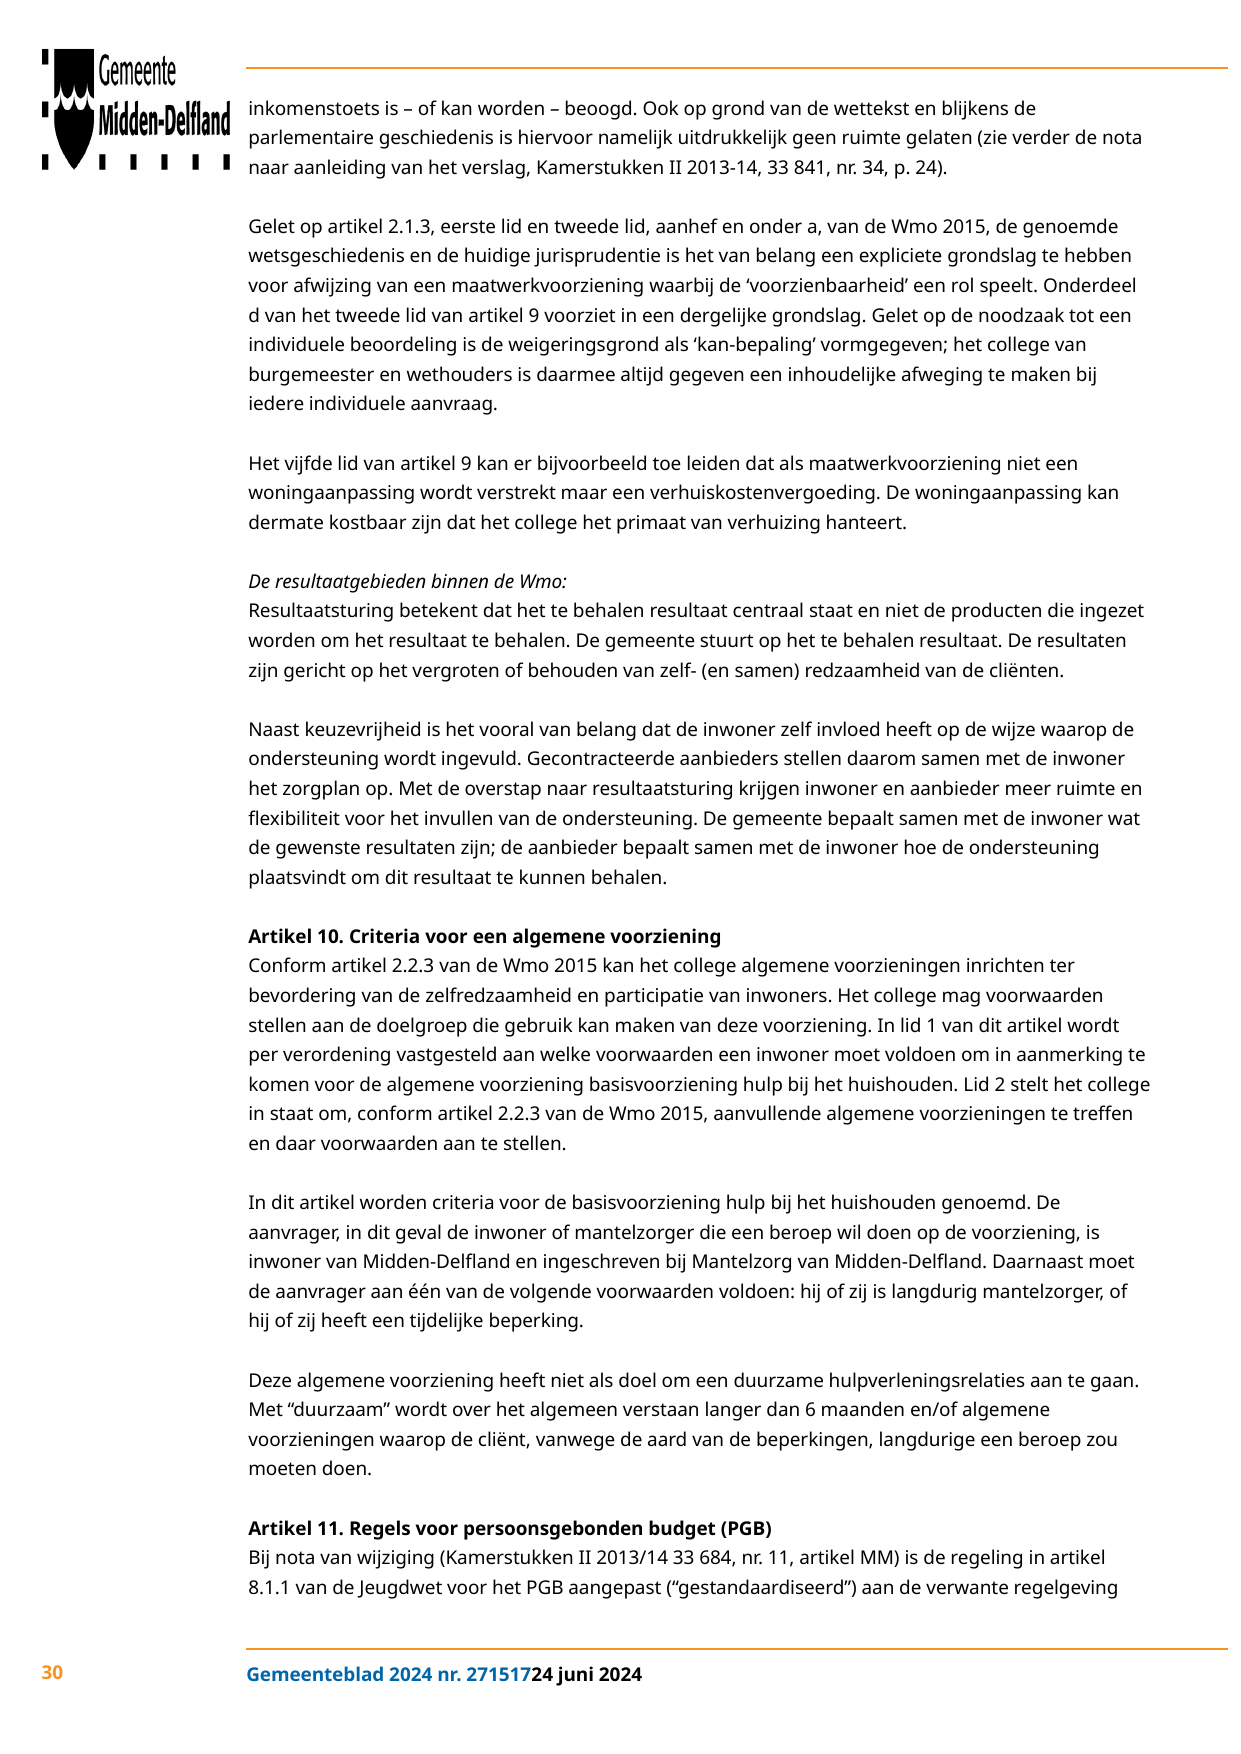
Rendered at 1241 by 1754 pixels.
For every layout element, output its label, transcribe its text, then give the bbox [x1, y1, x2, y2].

text Artikel 10. Criteria voor een algemene voorziening [248, 923, 1152, 949]
text Bij nota van wijziging (Kamerstukken II 2013/14 33 684, nr. 11, artikel MM) is de regeling in artikel 8.1.1 van de Jeugdwet voor het PGB aangepast (“gestandaardiseerd”) aan de verwante regelgeving [248, 1544, 1152, 1600]
text Artikel 11. Regels voor persoonsgebonden budget (PGB) [248, 1515, 1152, 1541]
text Deze algemene voorziening heeft niet als doel om een duurzame hulpverleningsrelaties aan te gaan. Met “duurzaam” wordt over het algemeen verstaan langer dan 6 maanden en/of algemene voorzieningen waarop de cliënt, vanwege de aard van de beperkingen, langdurige een beroep zou moeten doen. [248, 1367, 1152, 1481]
text inkomenstoets is – of kan worden – beoogd. Ook op grond van de wettekst en blijkens de parlementaire geschiedenis is hiervoor namelijk uitdrukkelijk geen ruimte gelaten (zie verder de nota naar aanleiding van het verslag, Kamerstukken II 2013-14, 33 841, nr. 34, p. 24). [248, 95, 1152, 180]
text Gelet op artikel 2.1.3, eerste lid en tweede lid, aanhef en onder a, van de Wmo 2015, de genoemde wetsgeschiedenis en de huidige jurisprudentie is het van belang een expliciete grondslag te hebben voor afwijzing van een maatwerkvoorziening waarbij de ‘voorzienbaarheid’ een rol speelt. Onderdeel d van het tweede lid van artikel 9 voorziet in een dergelijke grondslag. Gelet op de noodzaak tot een individuele beoordeling is de weigeringsgrond als ‘kan-bepaling’ vormgegeven; het college van burgemeester en wethouders is daarmee altijd gegeven een inhoudelijke afweging te maken bij iedere individuele aanvraag. [248, 213, 1152, 416]
text De resultaatgebieden binnen de Wmo: [248, 568, 1152, 594]
text In dit artikel worden criteria voor de basisvoorziening hulp bij het huishouden genoemd. De aanvrager, in dit geval de inwoner of mantelzorger die een beroep wil doen op de voorziening, is inwoner van Midden-Delfland en ingeschreven bij Mantelzorg van Midden-Delfland. Daarnaast moet de aanvrager aan één van de volgende voorwaarden voldoen: hij of zij is langdurig mantelzorger, of hij of zij heeft een tijdelijke beperking. [248, 1189, 1152, 1333]
text Naast keuzevrijheid is het vooral van belang dat de inwoner zelf invloed heeft op de wijze waarop de ondersteuning wordt ingevuld. Gecontracteerde aanbieders stellen daarom samen met de inwoner het zorgplan op. Met de overstap naar resultaatsturing krijgen inwoner en aanbieder meer ruimte en flexibiliteit voor het invullen van de ondersteuning. De gemeente bepaalt samen met de inwoner wat de gewenste resultaten zijn; de aanbieder bepaalt samen met de inwoner hoe de ondersteuning plaatsvindt om dit resultaat te kunnen behalen. [248, 716, 1152, 890]
text Resultaatsturing betekent dat het te behalen resultaat centraal staat en niet de producten die ingezet worden om het resultaat te behalen. De gemeente stuurt op het te behalen resultaat. De resultaten zijn gericht op het vergroten of behouden van zelf- (en samen) redzaamheid van de cliënten. [248, 598, 1152, 683]
text Conform artikel 2.2.3 van de Wmo 2015 kan het college algemene voorzieningen inrichten ter bevordering van de zelfredzaamheid en participatie van inwoners. Het college mag voorwaarden stellen aan de doelgroep die gebruik kan maken van deze voorziening. In lid 1 van dit artikel wordt per verordening vastgesteld aan welke voorwaarden een inwoner moet voldoen om in aanmerking te komen voor de algemene voorziening basisvoorziening hulp bij het huishouden. Lid 2 stelt het college in staat om, conform artikel 2.2.3 van de Wmo 2015, aanvullende algemene voorzieningen te treffen en daar voorwaarden aan te stellen. [248, 953, 1152, 1156]
picture [41, 47, 231, 172]
text Het vijfde lid van artikel 9 kan er bijvoorbeeld toe leiden dat als maatwerkvoorziening niet een woningaanpassing wordt verstrekt maar een verhuiskostenvergoeding. De woningaanpassing kan dermate kostbaar zijn dat het college het primaat van verhuizing hanteert. [248, 450, 1152, 535]
